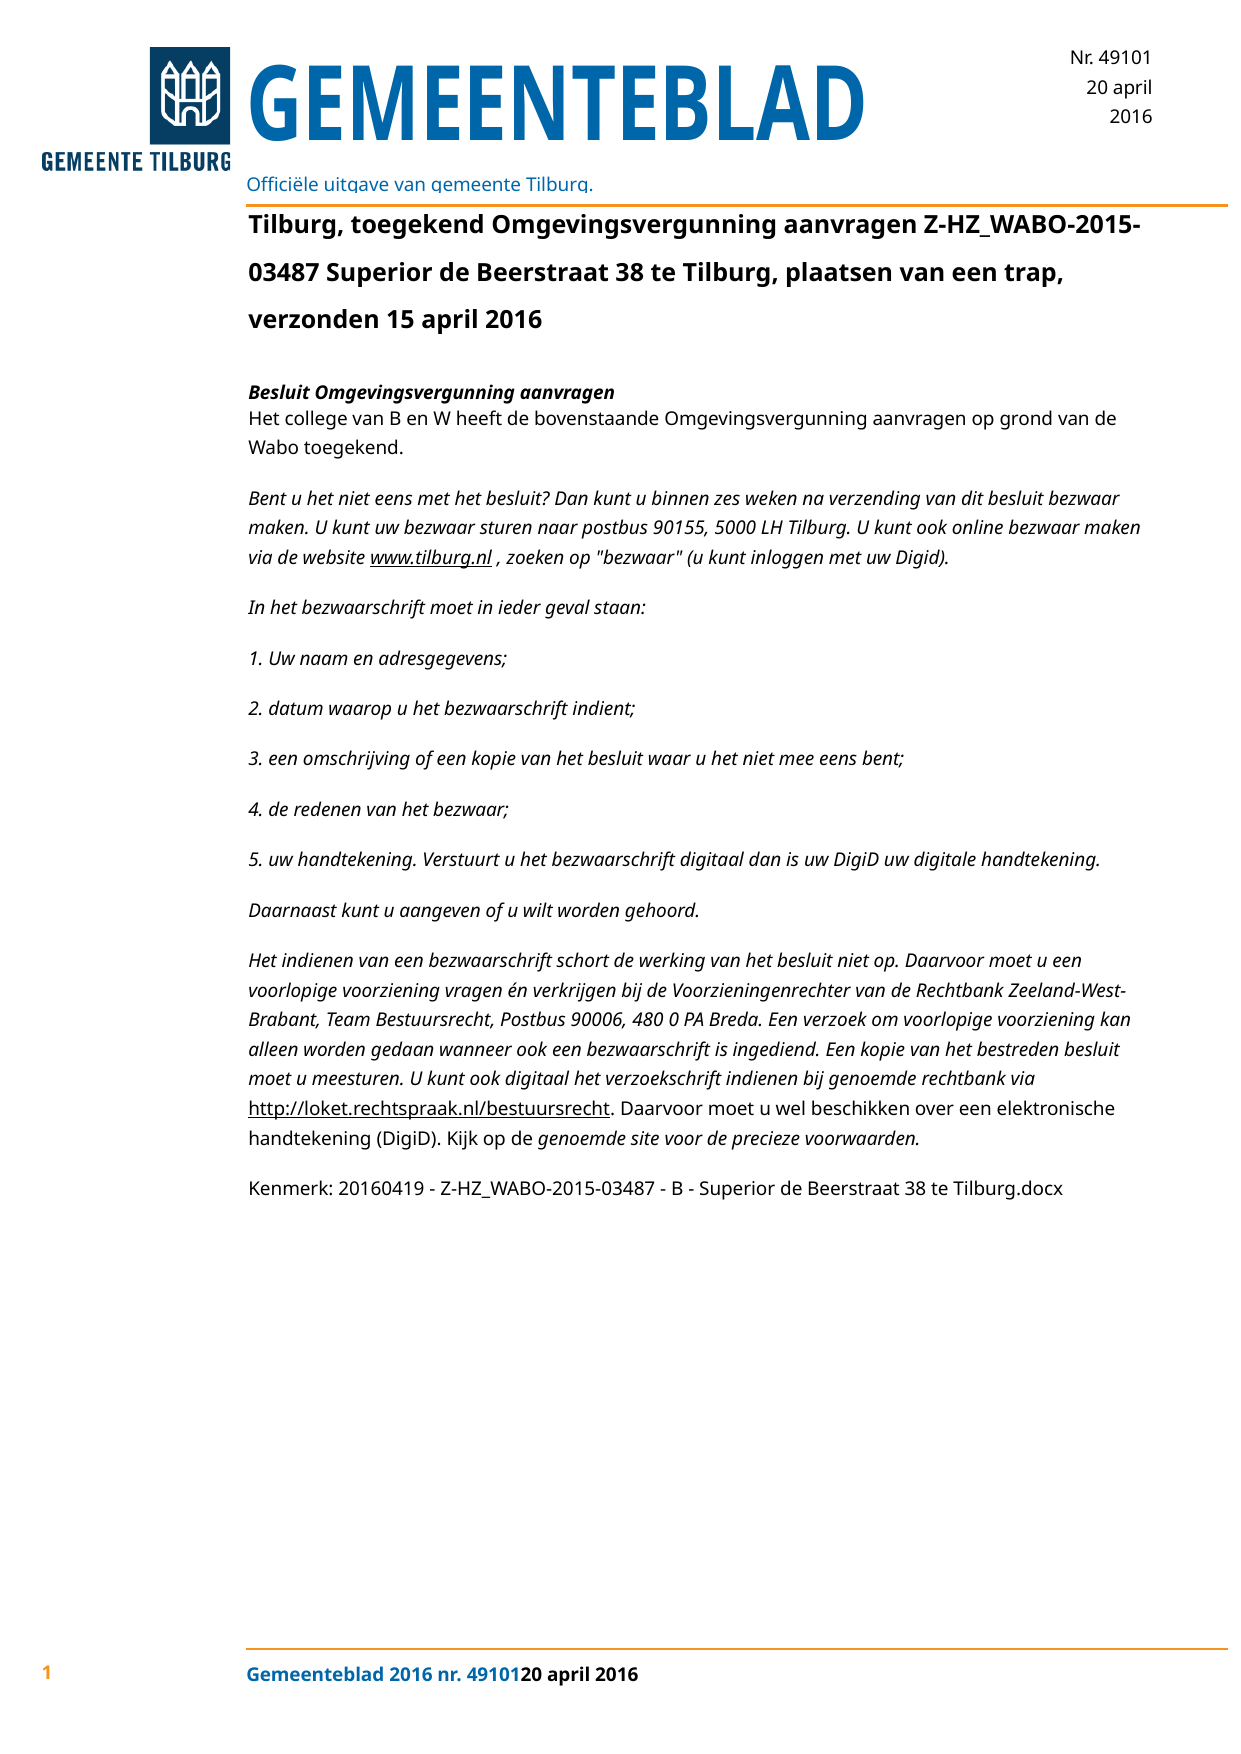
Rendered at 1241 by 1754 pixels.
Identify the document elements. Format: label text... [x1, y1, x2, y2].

text 3. een omschrijving of een kopie van het besluit waar u het niet mee eens bent; [248, 746, 1152, 771]
text 1. Uw naam en adresgegevens; [248, 645, 1152, 671]
text Kenmerk: 20160419 - Z-HZ_WABO-2015-03487 - B - Superior de Beerstraat 38 te Tilburg.docx [248, 1175, 1152, 1201]
text 4. de redenen van het bezwaar; [248, 796, 1152, 822]
text Het indienen van een bezwaarschrift schort de werking van het besluit niet op. Daarvoor moet u een voorlopige voorziening vragen én verkrijgen bij de Voorzieningenrechter van de Rechtbank Zeeland-West-Brabant, Team Bestuursrecht, Postbus 90006, 480 0 PA Breda. Een verzoek om voorlopige voorziening kan alleen worden gedaan wanneer ook een bezwaarschrift is ingediend. Een kopie van het bestreden besluit moet u meesturen. U kunt ook digitaal het verzoekschrift indienen bij genoemde rechtbank via http://loket.rechtspraak.nl/bestuursrecht. Daarvoor moet u wel beschikken over een elektronische handtekening (DigiD). Kijk op de genoemde site voor de precieze voorwaarden. [248, 947, 1152, 1151]
text Bent u het niet eens met het besluit? Dan kunt u binnen zes weken na verzending van dit besluit bezwaar maken. U kunt uw bezwaar sturen naar postbus 90155, 5000 LH Tilburg. U kunt ook online bezwaar maken via de website www.tilburg.nl , zoeken op "bezwaar" (u kunt inloggen met uw Digid). [248, 485, 1152, 570]
text In het bezwaarschrift moet in ieder geval staan: [248, 594, 1152, 620]
text Het college van B en W heeft de bovenstaande Omgevingsvergunning aanvragen op grond van de Wabo toegekend. [248, 405, 1152, 460]
text 2. datum waarop u het bezwaarschrift indient; [248, 695, 1152, 721]
text Besluit Omgevingsvergunning aanvragen [248, 379, 1152, 405]
text Daarnaast kunt u aangeven of u wilt worden gehoord. [248, 897, 1152, 923]
text 5. uw handtekening. Verstuurt u het bezwaarschrift digitaal dan is uw DigiD uw digitale handtekening. [248, 846, 1152, 872]
picture [41, 47, 231, 172]
text Tilburg, toegekend Omgevingsvergunning aanvragen Z-HZ_WABO-2015-03487 Superior de Beerstraat 38 te Tilburg, plaatsen van een trap, verzonden 15 april 2016 [248, 207, 1152, 336]
